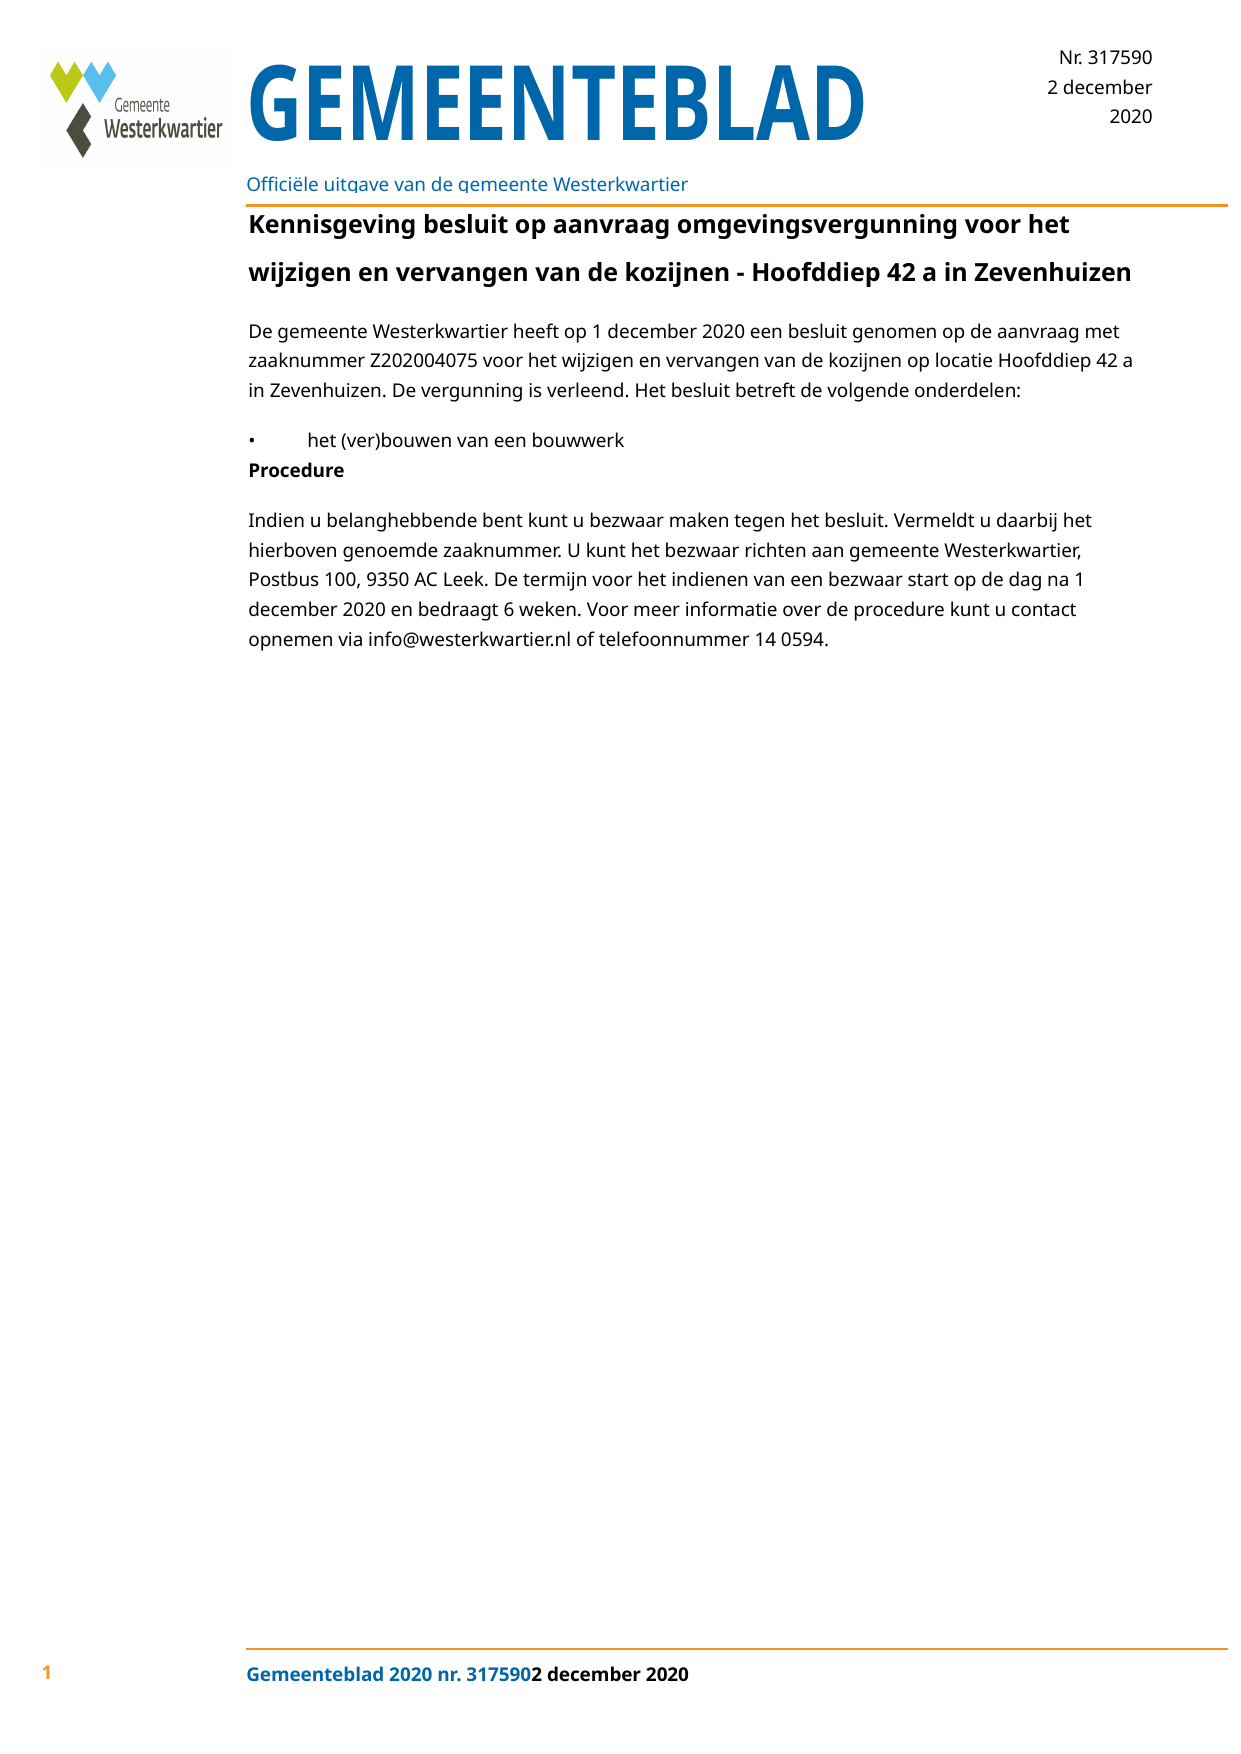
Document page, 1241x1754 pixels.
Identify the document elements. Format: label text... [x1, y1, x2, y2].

text Procedure [248, 457, 1152, 483]
text De gemeente Westerkwartier heeft op 1 december 2020 een besluit genomen op de aanvraag met zaaknummer Z202004075 voor het wijzigen en vervangen van de kozijnen op locatie Hoofddiep 42 a in Zevenhuizen. De vergunning is verleend. Het besluit betreft de volgende onderdelen: [248, 318, 1152, 403]
list het (ver)bouwen van een bouwwerk [248, 427, 1152, 453]
text Kennisgeving besluit op aanvraag omgevingsvergunning voor het wijzigen en vervangen van de kozijnen - Hoofddiep 42 a in Zevenhuizen [248, 207, 1152, 288]
text Indien u belanghebbende bent kunt u bezwaar maken tegen het besluit. Vermeldt u daarbij het hierboven genoemde zaaknummer. U kunt het bezwaar richten aan gemeente Westerkwartier, Postbus 100, 9350 AC Leek. De termijn voor het indienen van een bezwaar start op de dag na 1 december 2020 en bedraagt 6 weken. Voor meer informatie over de procedure kunt u contact opnemen via info@westerkwartier.nl of telefoonnummer 14 0594. [248, 507, 1152, 652]
picture [41, 47, 231, 172]
